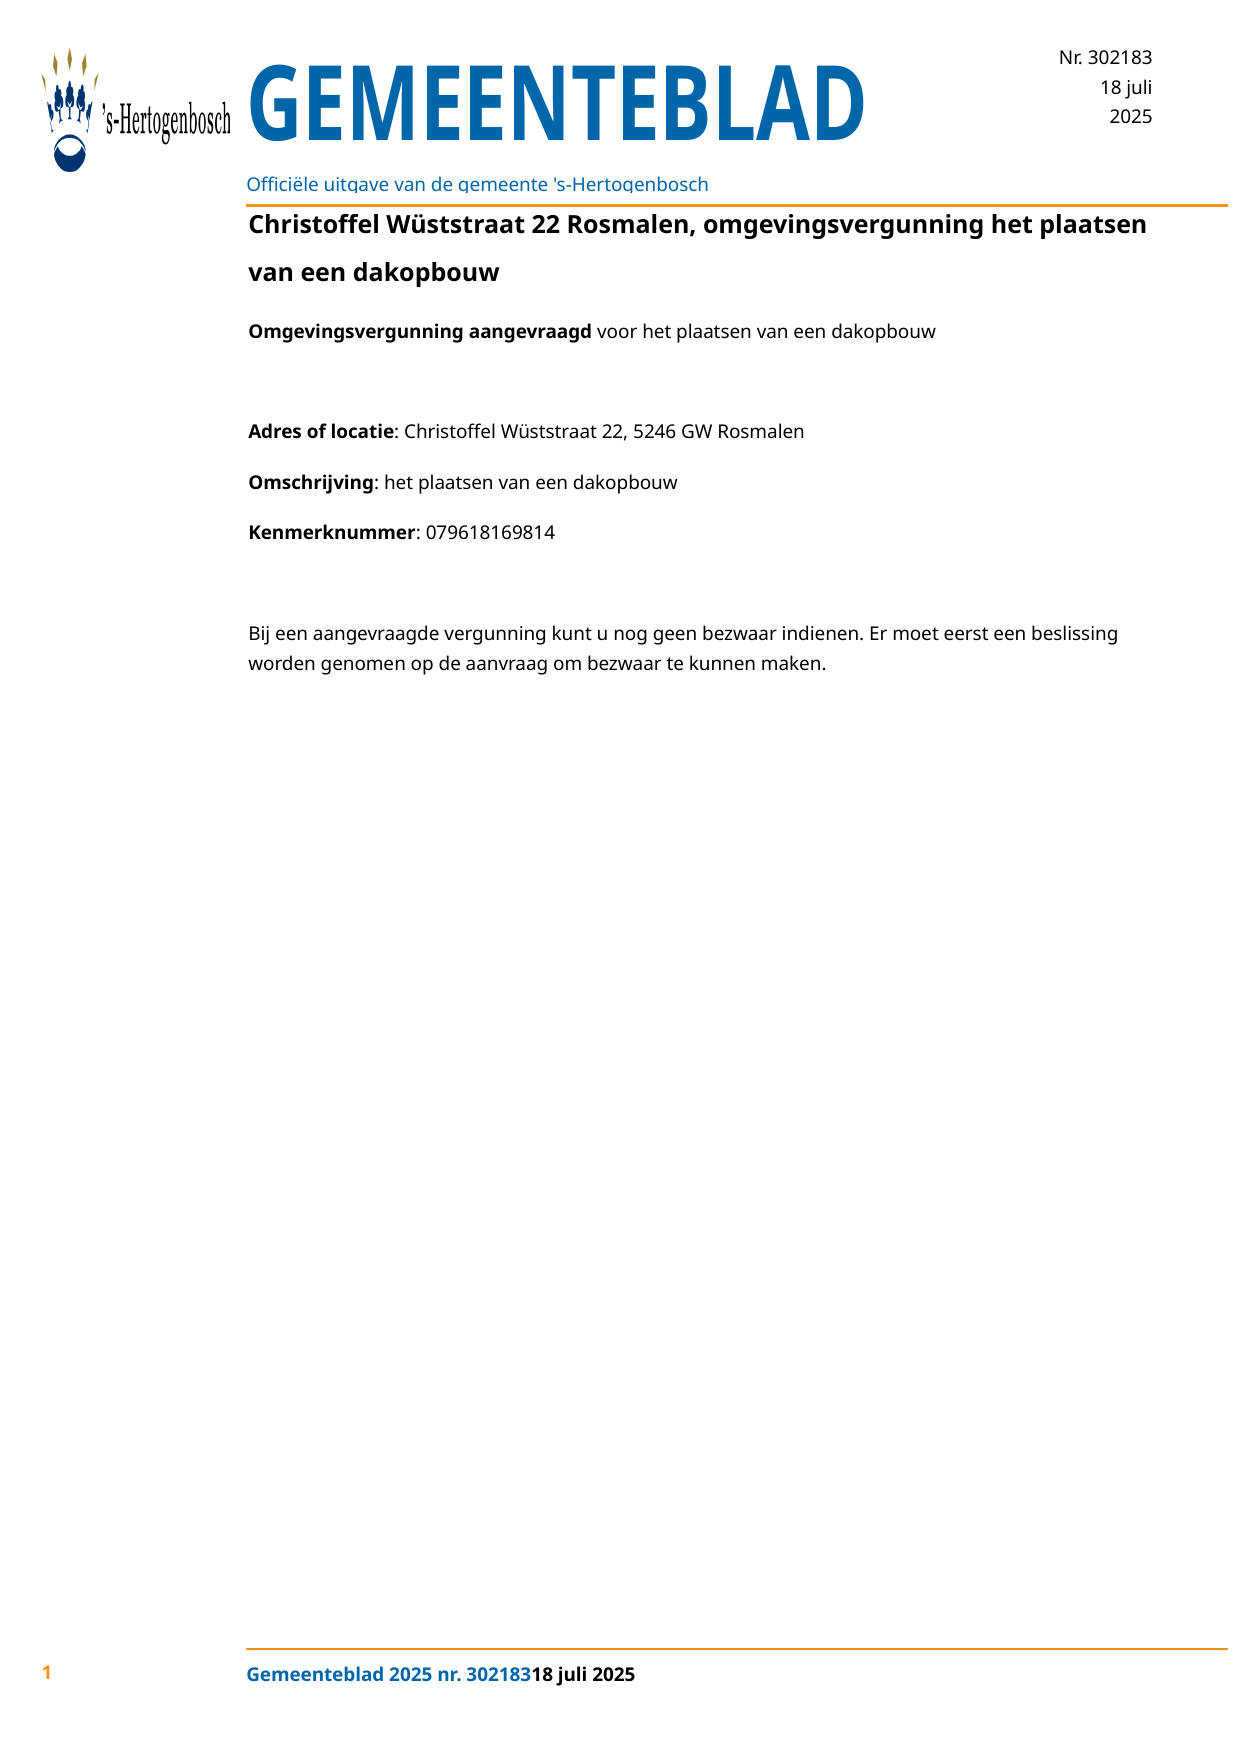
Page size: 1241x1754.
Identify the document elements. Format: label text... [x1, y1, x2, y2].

text Bij een aangevraagde vergunning kunt u nog geen bezwaar indienen. Er moet eerst een beslissing worden genomen op de aanvraag om bezwaar te kunnen maken. [248, 620, 1152, 676]
text Omgevingsvergunning aangevraagd voor het plaatsen van een dakopbouw [248, 318, 1152, 344]
text Omschrijving: het plaatsen van een dakopbouw [248, 469, 1152, 495]
text Adres of locatie: Christoffel Wüststraat 22, 5246 GW Rosmalen [248, 419, 1152, 444]
picture [41, 47, 231, 172]
text Kenmerknummer: 079618169814 [248, 519, 1152, 545]
text Christoffel Wüststraat 22 Rosmalen, omgevingsvergunning het plaatsen van een dakopbouw [248, 207, 1152, 288]
